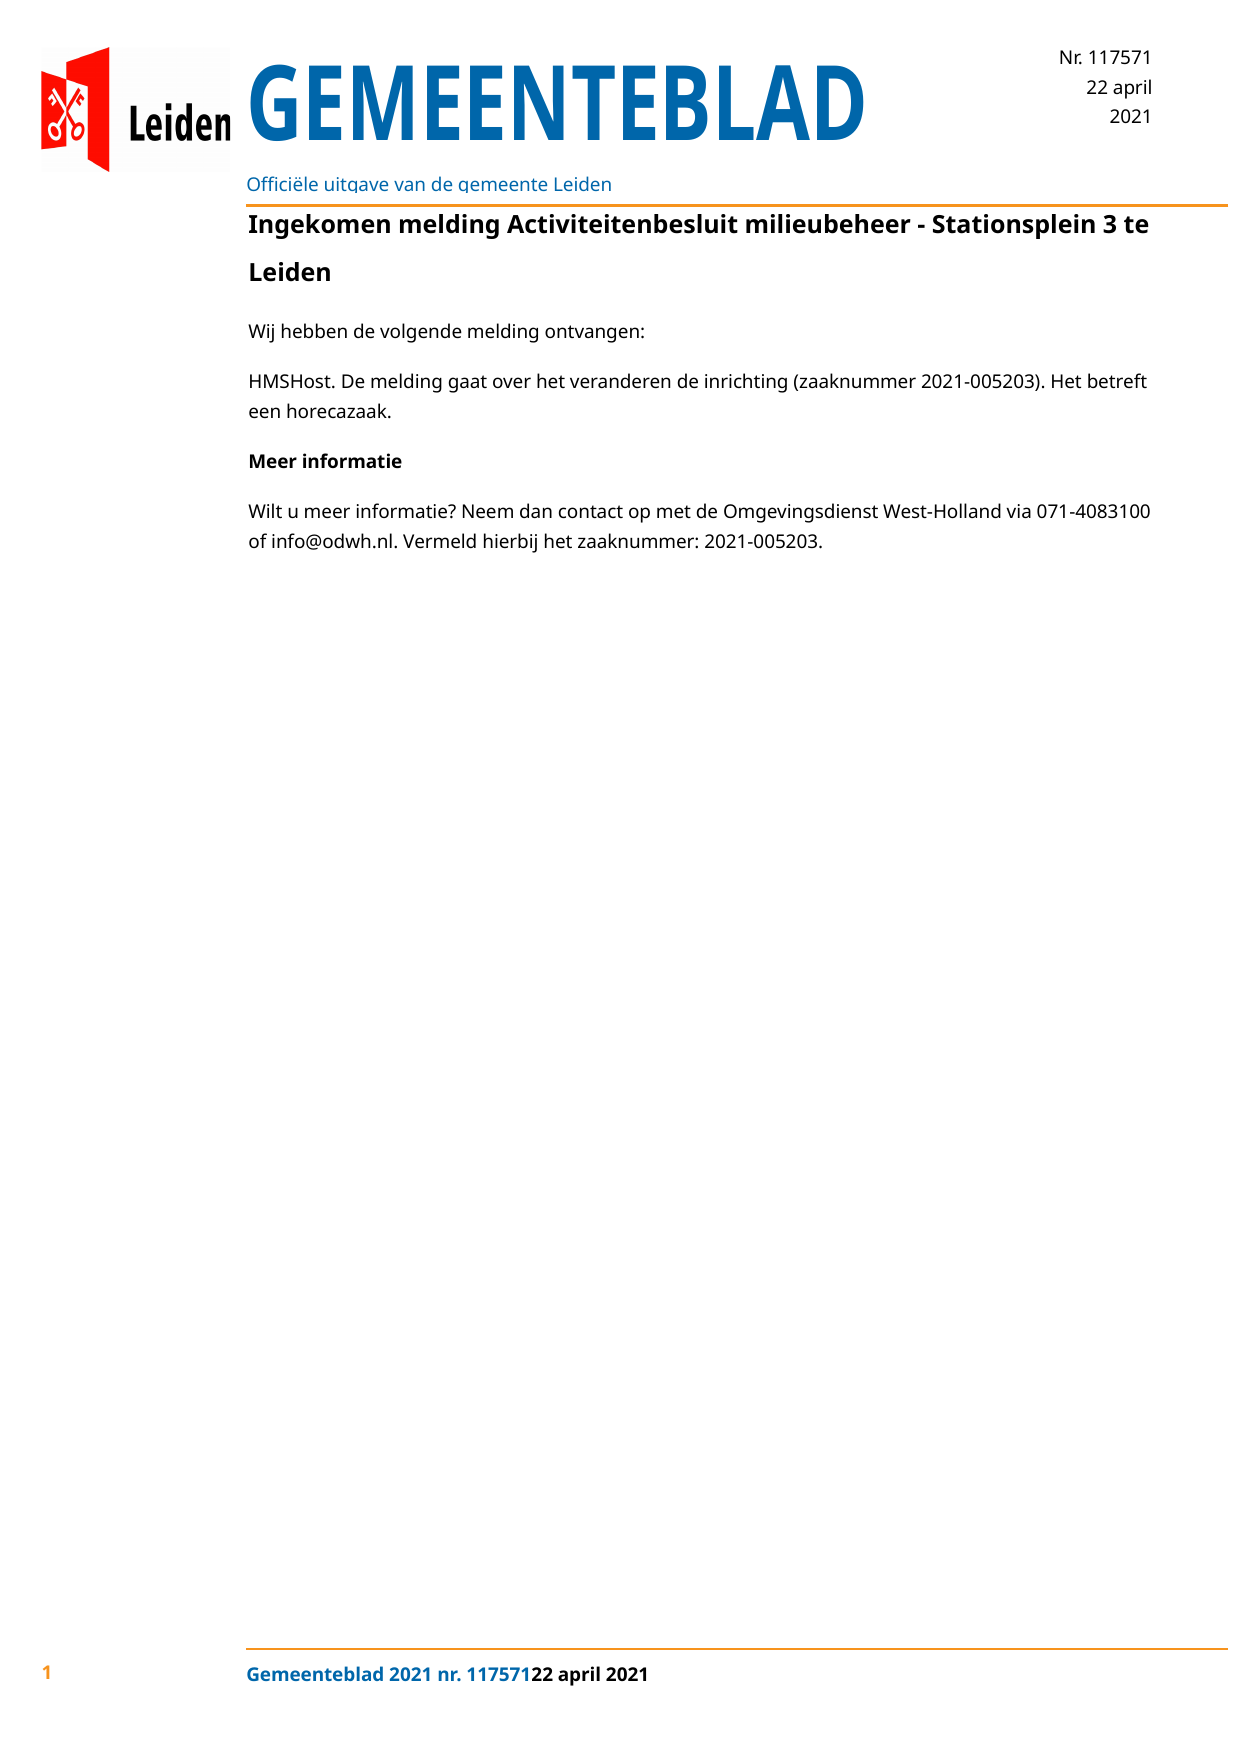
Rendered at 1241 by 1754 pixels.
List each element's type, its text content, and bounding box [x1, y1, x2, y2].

picture [41, 47, 231, 172]
text Meer informatie [248, 448, 1152, 474]
text Wilt u meer informatie? Neem dan contact op met de Omgevingsdienst West-Holland via 071‑4083100 of info@odwh.nl. Vermeld hierbij het zaaknummer: 2021-005203. [248, 499, 1152, 554]
text HMSHost. De melding gaat over het veranderen de inrichting (zaaknummer 2021-005203). Het betreft een horecazaak. [248, 368, 1152, 424]
text Ingekomen melding Activiteitenbesluit milieubeheer - Stationsplein 3 te Leiden [248, 207, 1152, 288]
text Wij hebben de volgende melding ontvangen: [248, 318, 1152, 344]
